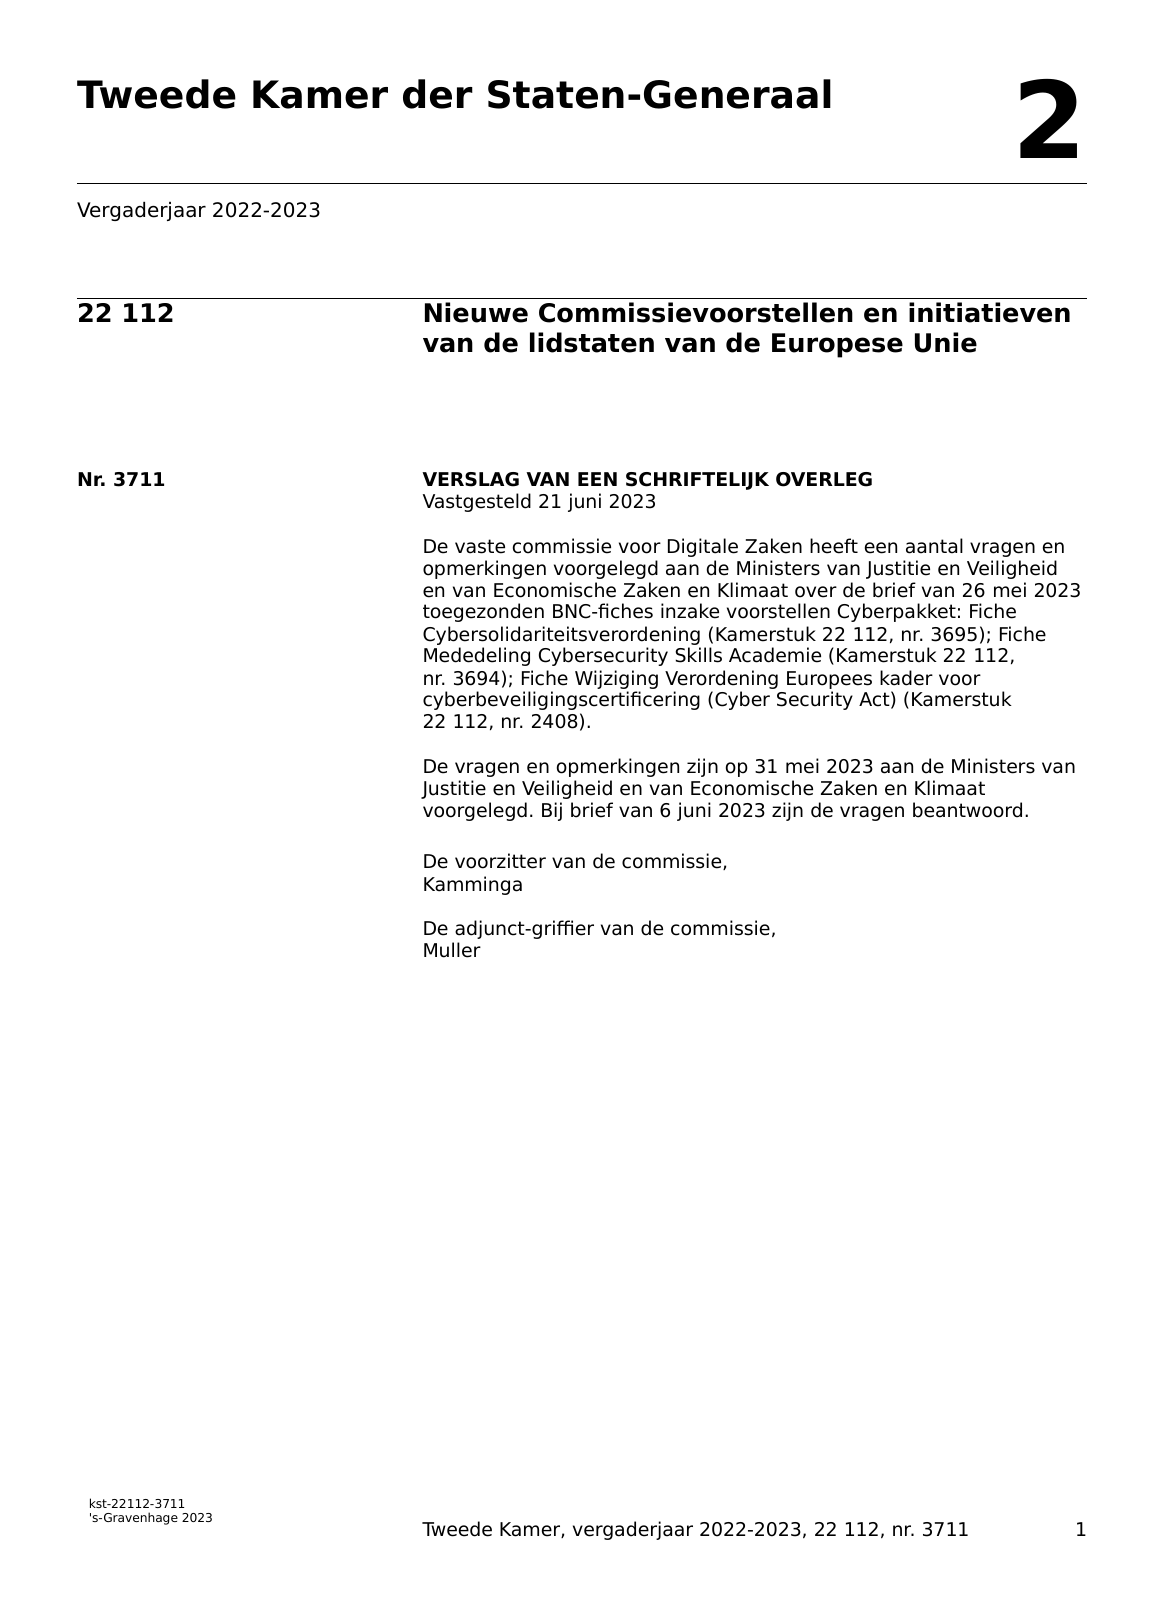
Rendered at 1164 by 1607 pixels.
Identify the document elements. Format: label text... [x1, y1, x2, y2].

text De voorzitter van de commissie, Kamminga [422, 851, 1087, 895]
text Vastgesteld 21 juni 2023 [422, 491, 1087, 513]
table_header 2 [886, 59, 1087, 183]
table_header Tweede Kamer der Staten-Generaal [77, 59, 886, 183]
subtitle Nr. 3711 VERSLAG VAN EEN SCHRIFTELIJK OVERLEG [77, 469, 1087, 491]
text 's-Gravenhage 2023 [88, 1511, 323, 1525]
text De vragen en opmerkingen zijn op 31 mei 2023 aan de Ministers van Justitie en Veiligheid en van Economische Zaken en Klimaat voorgelegd. Bij brief van 6 juni 2023 zijn de vragen beantwoord. [422, 756, 1087, 821]
text De adjunct-griffier van de commissie, Muller [422, 918, 1087, 962]
text kst-22112-3711 [88, 1497, 323, 1511]
text De vaste commissie voor Digitale Zaken heeft een aantal vragen en opmerkingen voorgelegd aan de Ministers van Justitie en Veiligheid en van Economische Zaken en Klimaat over de brief van 26 mei 2023 toegezonden BNC-fiches inzake voorstellen Cyberpakket: Fiche Cybersolidariteitsverordening (Kamerstuk 22 112, nr. 3695); Fiche Mededeling Cybersecurity Skills Academie (Kamerstuk 22 112, nr. 3694); Fiche Wijziging Verordening Europees kader voor cyberbeveiligingscertificering (Cyber Security Act) (Kamerstuk 22 112, nr. 2408). [422, 536, 1087, 733]
subtitle 22 112 Nieuwe Commissievoorstellen en initiatieven van de lidstaten van de Europese Unie [77, 299, 1087, 358]
table_cell Vergaderjaar 2022-2023 [77, 184, 1087, 298]
